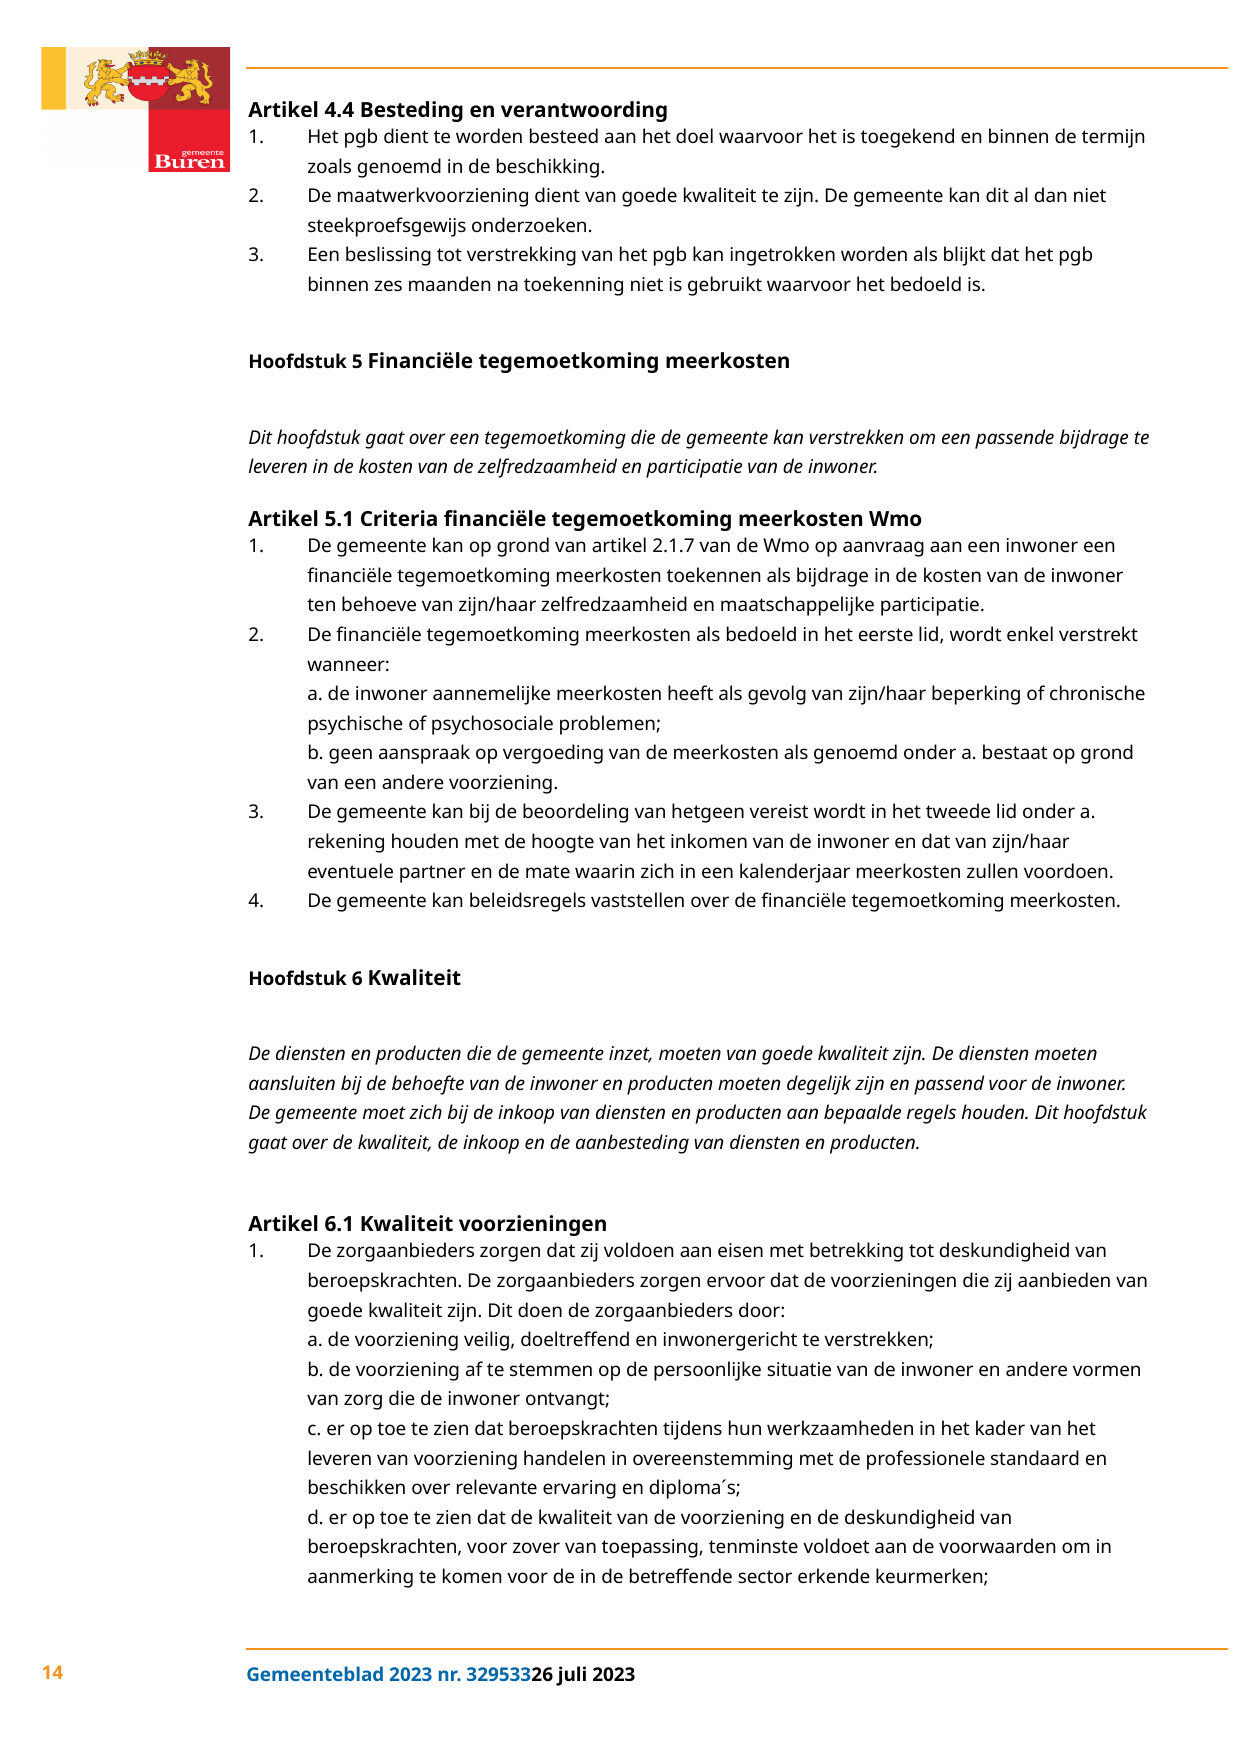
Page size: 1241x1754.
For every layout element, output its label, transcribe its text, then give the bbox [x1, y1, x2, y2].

list a. de voorziening veilig, doeltreffend en inwonergericht te verstrekken; [248, 1326, 1152, 1352]
list b. de voorziening af te stemmen op de persoonlijke situatie van de inwoner en andere vormen van zorg die de inwoner ontvangt; [248, 1356, 1152, 1411]
list De zorgaanbieders zorgen dat zij voldoen aan eisen met betrekking tot deskundigheid van beroepskrachten. De zorgaanbieders zorgen ervoor dat de voorzieningen die zij aanbieden van goede kwaliteit zijn. Dit doen de zorgaanbieders door: [248, 1238, 1152, 1322]
list Een beslissing tot verstrekking van het pgb kan ingetrokken worden als blijkt dat het pgb binnen zes maanden na toekenning niet is gebruikt waarvoor het bedoeld is. [248, 242, 1152, 297]
list Het pgb dient te worden besteed aan het doel waarvoor het is toegekend en binnen de termijn zoals genoemd in de beschikking. [248, 123, 1152, 178]
list De gemeente kan beleidsregels vaststellen over de financiële tegemoetkoming meerkosten. [248, 887, 1152, 913]
text Hoofdstuk 6 Kwaliteit [248, 963, 1152, 991]
list De maatwerkvoorziening dient van goede kwaliteit te zijn. De gemeente kan dit al dan niet steekproefsgewijs onderzoeken. [248, 182, 1152, 238]
list De financiële tegemoetkoming meerkosten als bedoeld in het eerste lid, wordt enkel verstrekt wanneer: [248, 621, 1152, 677]
list c. er op toe te zien dat beroepskrachten tijdens hun werkzaamheden in het kader van het leveren van voorziening handelen in overeenstemming met de professionele standaard en beschikken over relevante ervaring en diploma´s; [248, 1415, 1152, 1500]
list d. er op toe te zien dat de kwaliteit van de voorziening en de deskundigheid van beroepskrachten, voor zover van toepassing, tenminste voldoet aan de voorwaarden om in aanmerking te komen voor de in de betreffende sector erkende keurmerken; [248, 1504, 1152, 1589]
list De gemeente kan op grond van artikel 2.1.7 van de Wmo op aanvraag aan een inwoner een financiële tegemoetkoming meerkosten toekennen als bijdrage in de kosten van de inwoner ten behoeve van zijn/haar zelfredzaamheid en maatschappelijke participatie. [248, 532, 1152, 617]
picture [41, 47, 231, 172]
list b. geen aanspraak op vergoeding van de meerkosten als genoemd onder a. bestaat op grond van een andere voorziening. [248, 739, 1152, 795]
list a. de inwoner aannemelijke meerkosten heeft als gevolg van zijn/haar beperking of chronische psychische of psychosociale problemen; [248, 680, 1152, 736]
list De gemeente kan bij de beoordeling van hetgeen vereist wordt in het tweede lid onder a. rekening houden met de hoogte van het inkomen van de inwoner en dat van zijn/haar eventuele partner en de mate waarin zich in een kalenderjaar meerkosten zullen voordoen. [248, 799, 1152, 884]
text Artikel 6.1 Kwaliteit voorzieningen [248, 1209, 1152, 1238]
text Artikel 5.1 Criteria financiële tegemoetkoming meerkosten Wmo [248, 504, 1152, 532]
text Dit hoofdstuk gaat over een tegemoetkoming die de gemeente kan verstrekken om een passende bijdrage te leveren in de kosten van de zelfredzaamheid en participatie van de inwoner. [248, 424, 1152, 479]
text Hoofdstuk 5 Financiële tegemoetkoming meerkosten [248, 346, 1152, 375]
text De diensten en producten die de gemeente inzet, moeten van goede kwaliteit zijn. De diensten moeten aansluiten bij de behoefte van de inwoner en producten moeten degelijk zijn en passend voor de inwoner. De gemeente moet zich bij de inkoop van diensten en producten aan bepaalde regels houden. Dit hoofdstuk gaat over de kwaliteit, de inkoop en de aanbesteding van diensten en producten. [248, 1040, 1152, 1155]
text Artikel 4.4 Besteding en verantwoording [248, 95, 1152, 123]
